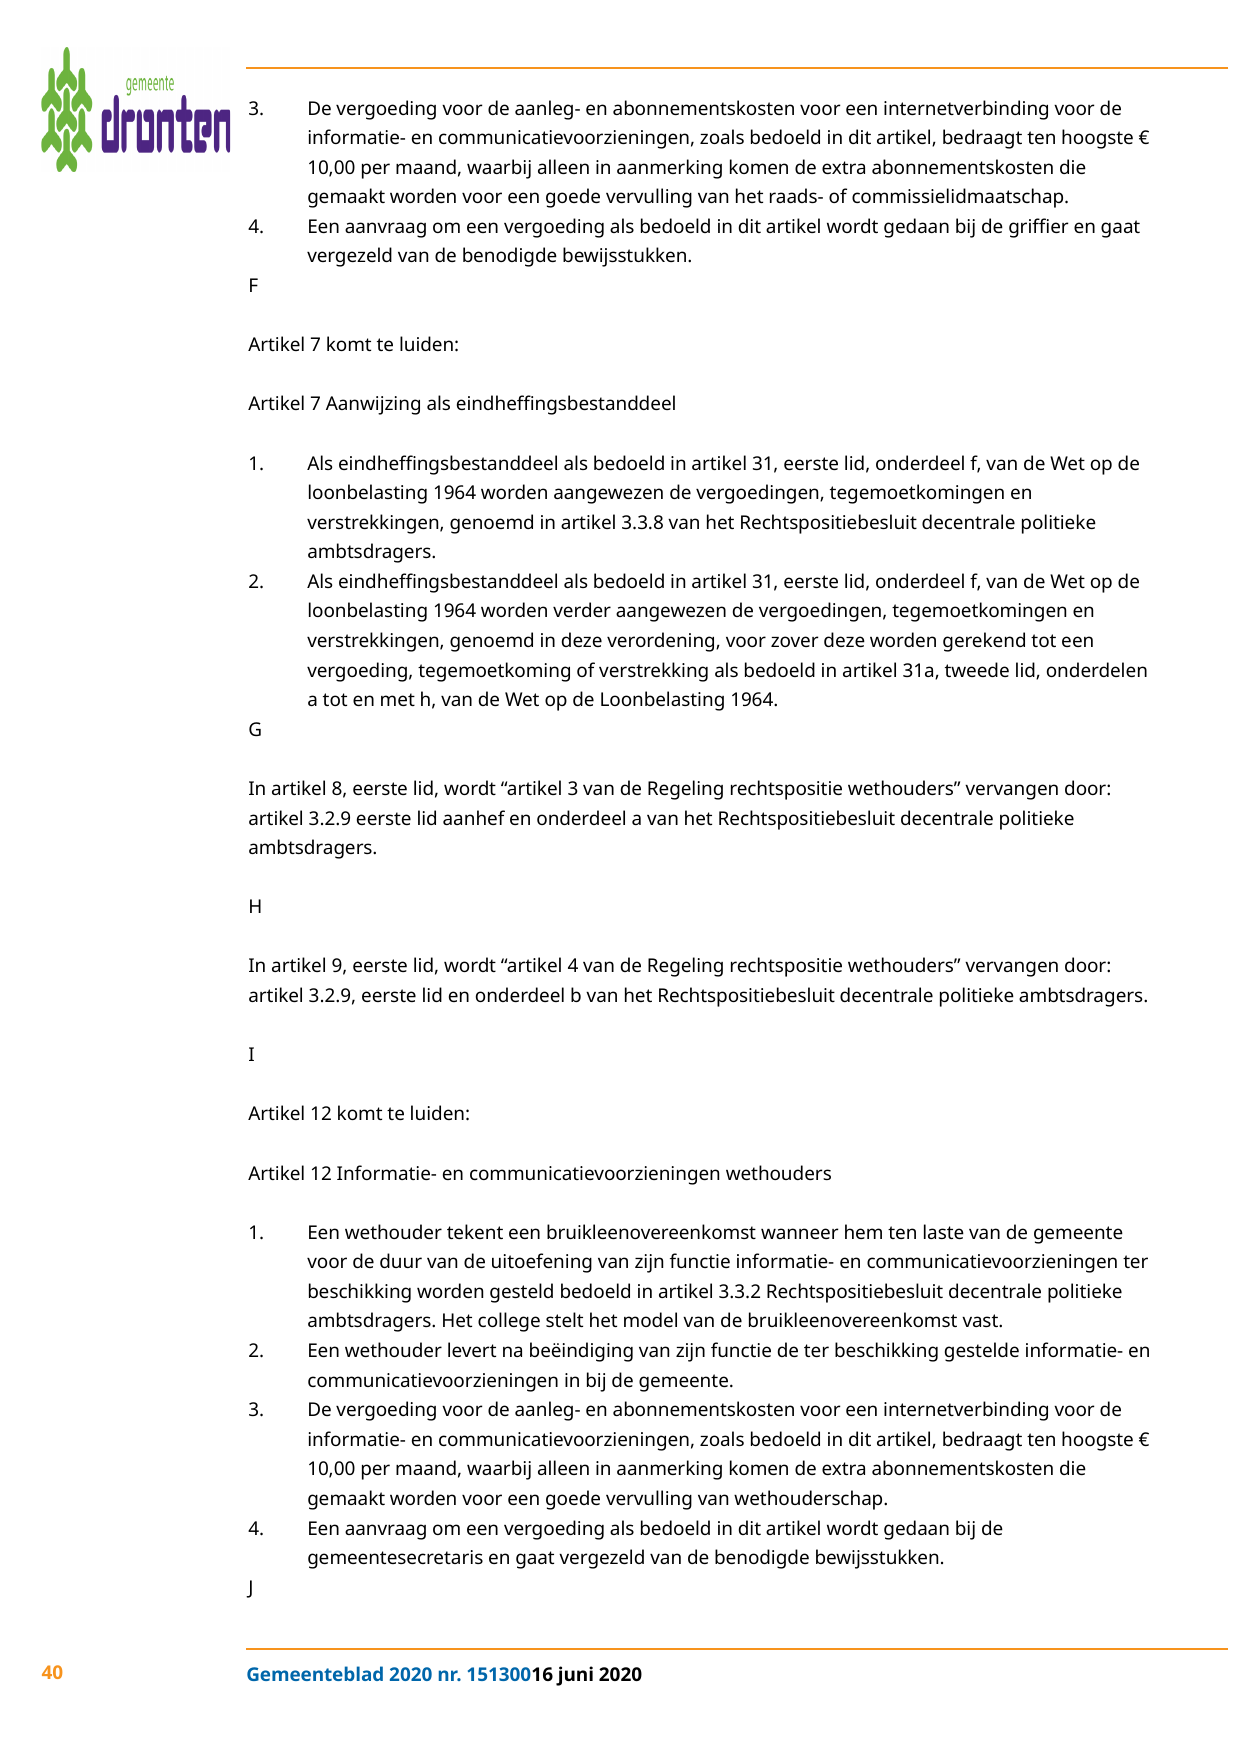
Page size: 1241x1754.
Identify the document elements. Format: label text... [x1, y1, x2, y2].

text H [248, 893, 1152, 919]
text Artikel 12 Informatie- en communicatievoorzieningen wethouders [248, 1160, 1152, 1186]
text F [248, 272, 1152, 298]
text In artikel 9, eerste lid, wordt “artikel 4 van de Regeling rechtspositie wethouders” vervangen door: artikel 3.2.9, eerste lid en onderdeel b van het Rechtspositiebesluit decentrale politieke ambtsdragers. [248, 953, 1152, 1008]
list De vergoeding voor de aanleg- en abonnementskosten voor een internetverbinding voor de informatie- en communicatievoorzieningen, zoals bedoeld in dit artikel, bedraagt ten hoogste € 10,00 per maand, waarbij alleen in aanmerking komen de extra abonnementskosten die gemaakt worden voor een goede vervulling van het raads- of commissielidmaatschap. [248, 95, 1152, 209]
list Als eindheffingsbestanddeel als bedoeld in artikel 31, eerste lid, onderdeel f, van de Wet op de loonbelasting 1964 worden verder aangewezen de vergoedingen, tegemoetkomingen en verstrekkingen, genoemd in deze verordening, voor zover deze worden gerekend tot een vergoeding, tegemoetkoming of verstrekking als bedoeld in artikel 31a, tweede lid, onderdelen a tot en met h, van de Wet op de Loonbelasting 1964. [248, 568, 1152, 712]
text Artikel 12 komt te luiden: [248, 1101, 1152, 1126]
list Als eindheffingsbestanddeel als bedoeld in artikel 31, eerste lid, onderdeel f, van de Wet op de loonbelasting 1964 worden aangewezen de vergoedingen, tegemoetkomingen en verstrekkingen, genoemd in artikel 3.3.8 van het Rechtspositiebesluit decentrale politieke ambtsdragers. [248, 450, 1152, 564]
text In artikel 8, eerste lid, wordt “artikel 3 van de Regeling rechtspositie wethouders” vervangen door: artikel 3.2.9 eerste lid aanhef en onderdeel a van het Rechtspositiebesluit decentrale politieke ambtsdragers. [248, 775, 1152, 860]
text G [248, 716, 1152, 742]
list Een wethouder tekent een bruikleenovereenkomst wanneer hem ten laste van de gemeente voor de duur van de uitoefening van zijn functie informatie- en communicatievoorzieningen ter beschikking worden gesteld bedoeld in artikel 3.3.2 Rechtspositiebesluit decentrale politieke ambtsdragers. Het college stelt het model van de bruikleenovereenkomst vast. [248, 1219, 1152, 1333]
picture [41, 47, 231, 172]
text I [248, 1041, 1152, 1067]
text J [248, 1574, 1152, 1600]
list De vergoeding voor de aanleg- en abonnementskosten voor een internetverbinding voor de informatie- en communicatievoorzieningen, zoals bedoeld in dit artikel, bedraagt ten hoogste € 10,00 per maand, waarbij alleen in aanmerking komen de extra abonnementskosten die gemaakt worden voor een goede vervulling van wethouderschap. [248, 1396, 1152, 1511]
list Een wethouder levert na beëindiging van zijn functie de ter beschikking gestelde informatie- en communicatievoorzieningen in bij de gemeente. [248, 1337, 1152, 1393]
text Artikel 7 komt te luiden: [248, 331, 1152, 357]
list Een aanvraag om een vergoeding als bedoeld in dit artikel wordt gedaan bij de griffier en gaat vergezeld van de benodigde bewijsstukken. [248, 213, 1152, 268]
list Een aanvraag om een vergoeding als bedoeld in dit artikel wordt gedaan bij de gemeentesecretaris en gaat vergezeld van de benodigde bewijsstukken. [248, 1515, 1152, 1570]
text Artikel 7 Aanwijzing als eindheffingsbestanddeel [248, 391, 1152, 416]
